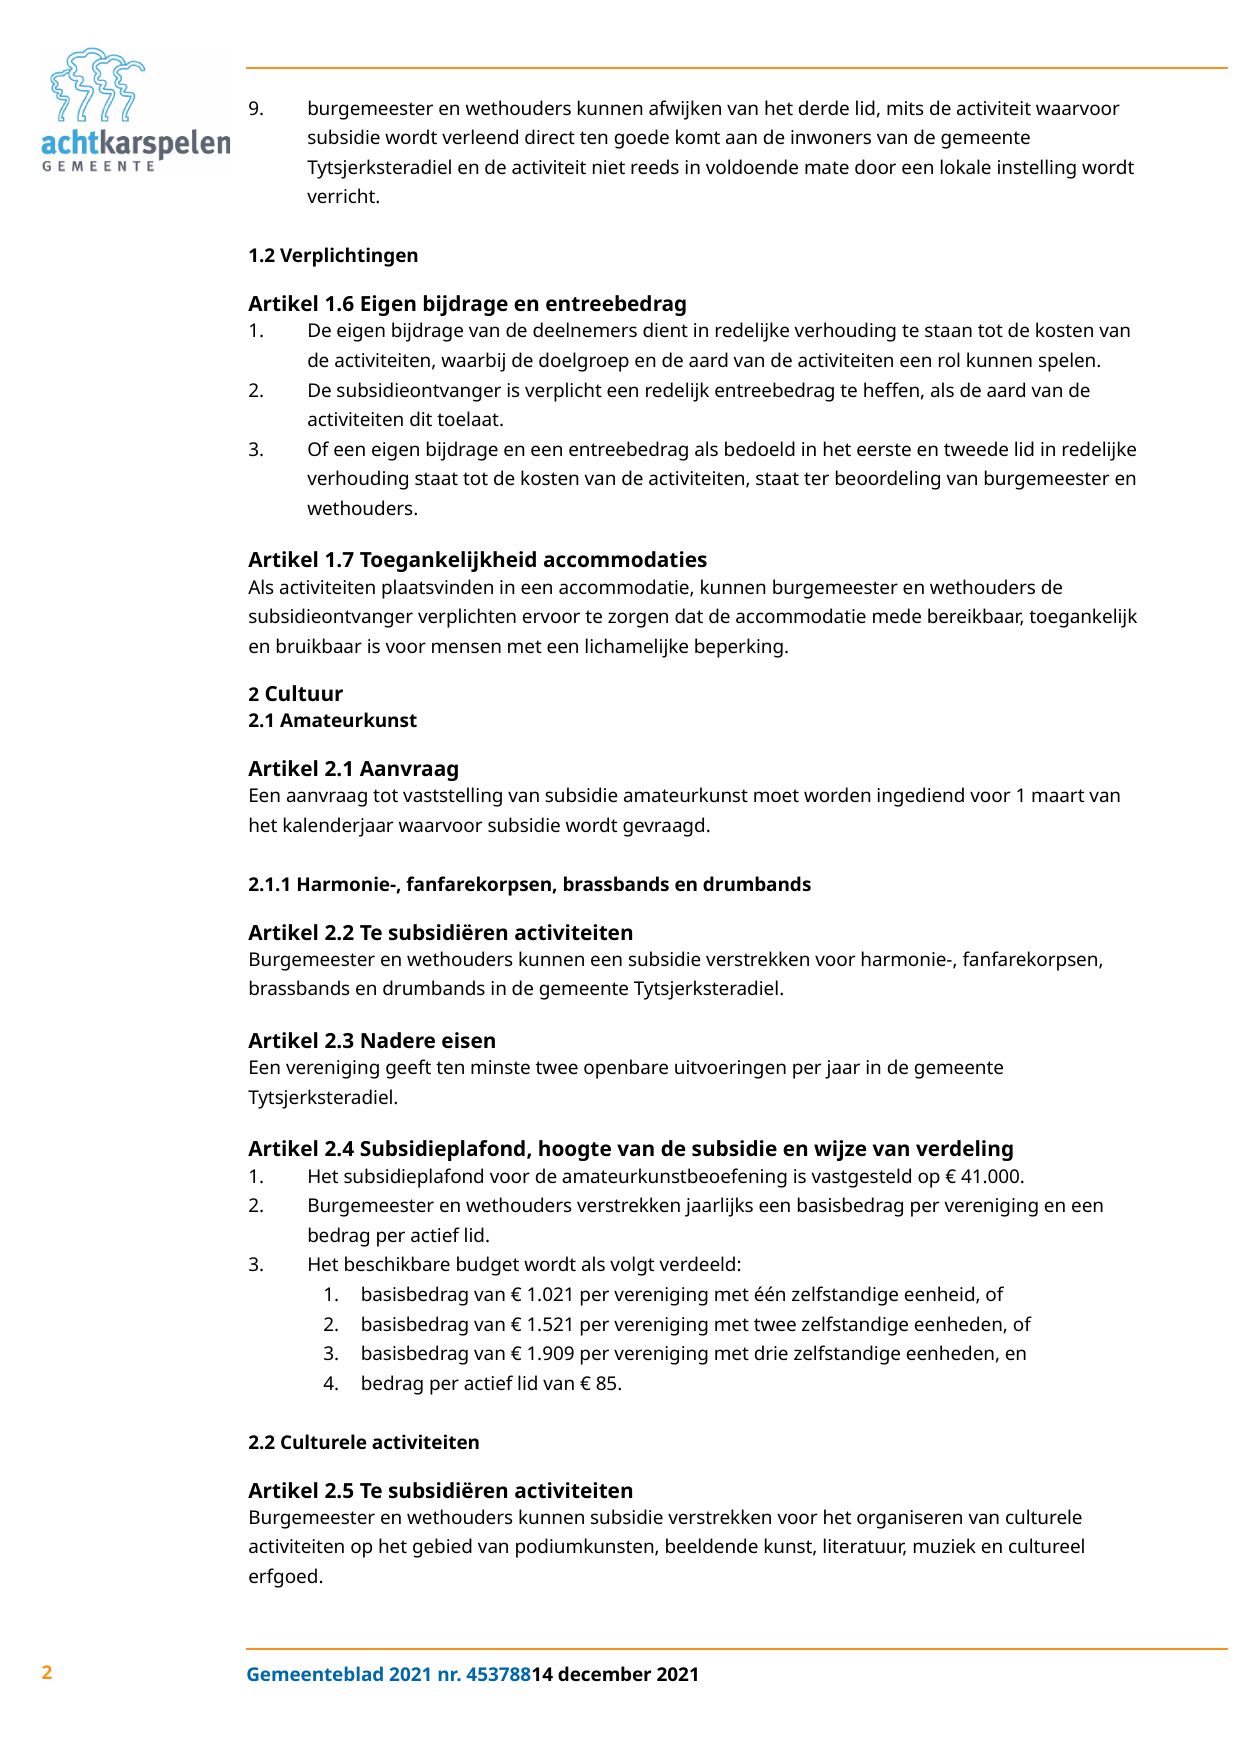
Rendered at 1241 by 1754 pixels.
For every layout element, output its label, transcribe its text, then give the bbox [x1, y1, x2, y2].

list Het subsidieplafond voor de amateurkunstbeoefening is vastgesteld op € 41.000. [248, 1163, 1152, 1189]
picture [41, 47, 231, 172]
list Het beschikbare budget wordt als volgt verdeeld: [248, 1252, 1152, 1277]
text Een aanvraag tot vaststelling van subsidie amateurkunst moet worden ingediend voor 1 maart van het kalenderjaar waarvoor subsidie wordt gevraagd. [248, 782, 1152, 838]
text 2.2 Culturele activiteiten [248, 1429, 1152, 1455]
text 2.1.1 Harmonie-, fanfarekorpsen, brassbands en drumbands [248, 871, 1152, 897]
text Een vereniging geeft ten minste twee openbare uitvoeringen per jaar in de gemeente Tytsjerksteradiel. [248, 1054, 1152, 1110]
text 1.2 Verplichtingen [248, 243, 1152, 268]
list De eigen bijdrage van de deelnemers dient in redelijke verhouding te staan tot de kosten van de activiteiten, waarbij de doelgroep en de aard van de activiteiten een rol kunnen spelen. [248, 318, 1152, 373]
list basisbedrag van € 1.909 per vereniging met drie zelfstandige eenheden, en [323, 1340, 1152, 1366]
text Burgemeester en wethouders kunnen subsidie verstrekken voor het organiseren van culturele activiteiten op het gebied van podiumkunsten, beeldende kunst, literatuur, muziek en cultureel erfgoed. [248, 1504, 1152, 1589]
text Artikel 2.5 Te subsidiëren activiteiten [248, 1476, 1152, 1504]
list basisbedrag van € 1.521 per vereniging met twee zelfstandige eenheden, of [323, 1311, 1152, 1337]
text Artikel 1.7 Toegankelijkheid accommodaties [248, 546, 1152, 574]
text Burgemeester en wethouders kunnen een subsidie verstrekken voor harmonie-, fanfarekorpsen, brassbands en drumbands in de gemeente Tytsjerksteradiel. [248, 946, 1152, 1001]
list basisbedrag van € 1.021 per vereniging met één zelfstandige eenheid, of [323, 1281, 1152, 1307]
list De subsidieontvanger is verplicht een redelijk entreebedrag te heffen, als de aard van de activiteiten dit toelaat. [248, 377, 1152, 432]
text Artikel 2.4 Subsidieplafond, hoogte van de subsidie en wijze van verdeling [248, 1134, 1152, 1163]
list Burgemeester en wethouders verstrekken jaarlijks een basisbedrag per vereniging en een bedrag per actief lid. [248, 1192, 1152, 1248]
text 2 Cultuur [248, 679, 1152, 707]
list Of een eigen bijdrage en een entreebedrag als bedoeld in het eerste en tweede lid in redelijke verhouding staat tot de kosten van de activiteiten, staat ter beoordeling van burgemeester en wethouders. [248, 436, 1152, 521]
text Als activiteiten plaatsvinden in een accommodatie, kunnen burgemeester en wethouders de subsidieontvanger verplichten ervoor te zorgen dat de accommodatie mede bereikbaar, toegankelijk en bruikbaar is voor mensen met een lichamelijke beperking. [248, 574, 1152, 659]
text Artikel 2.3 Nadere eisen [248, 1026, 1152, 1054]
text Artikel 2.2 Te subsidiëren activiteiten [248, 918, 1152, 946]
text Artikel 1.6 Eigen bijdrage en entreebedrag [248, 289, 1152, 318]
text 2.1 Amateurkunst [248, 707, 1152, 733]
list burgemeester en wethouders kunnen afwijken van het derde lid, mits de activiteit waarvoor subsidie wordt verleend direct ten goede komt aan de inwoners van de gemeente Tytsjerksteradiel en de activiteit niet reeds in voldoende mate door een lokale instelling wordt verricht. [248, 95, 1152, 209]
text Artikel 2.1 Aanvraag [248, 754, 1152, 782]
list bedrag per actief lid van € 85. [323, 1370, 1152, 1396]
